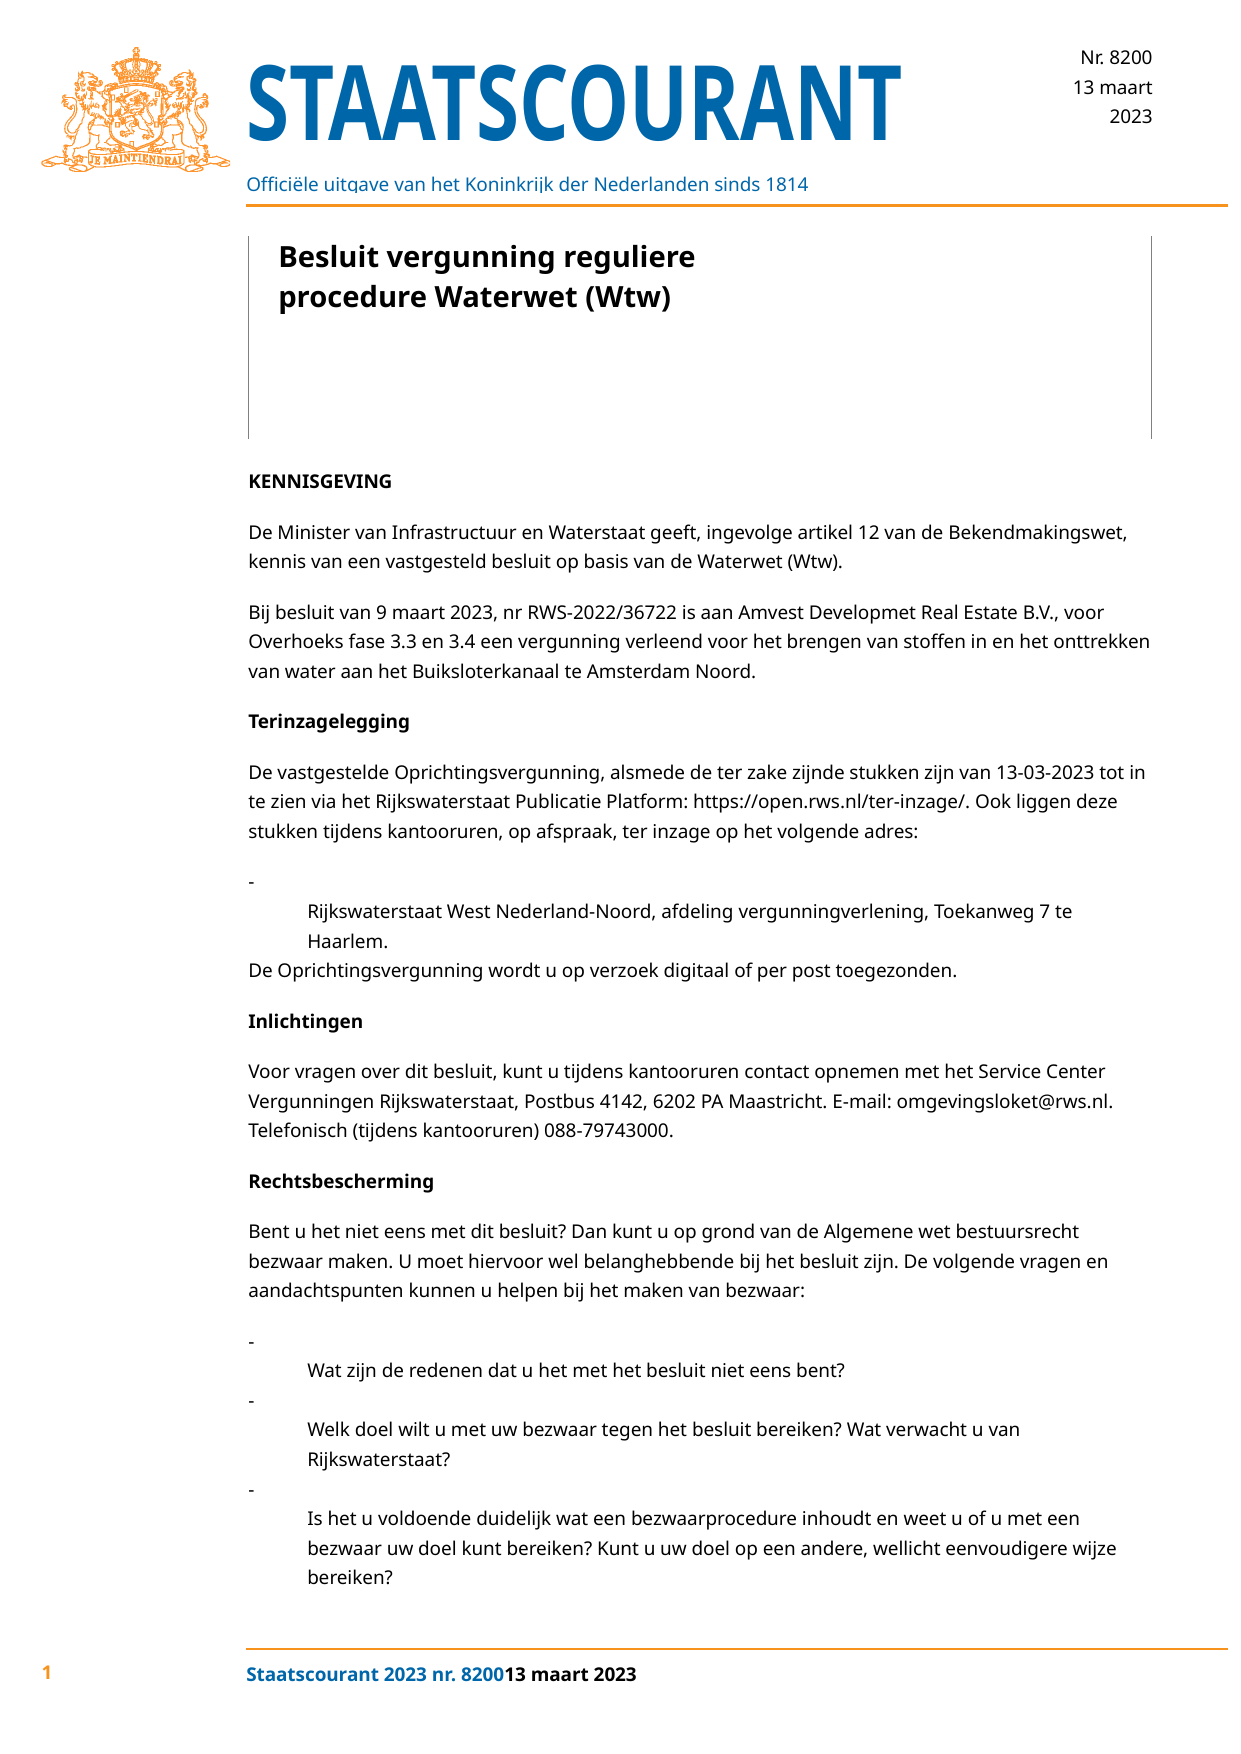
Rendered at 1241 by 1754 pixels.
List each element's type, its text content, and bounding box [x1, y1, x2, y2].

picture [912, 236, 1090, 414]
list Wat zijn de redenen dat u het met het besluit niet eens bent? [248, 1357, 1152, 1383]
text Bij besluit van 9 maart 2023, nr RWS-2022/36722 is aan Amvest Developmet Real Estate B.V., voor Overhoeks fase 3.3 en 3.4 een vergunning verleend voor het brengen van stoffen in en het onttrekken van water aan het Buiksloterkanaal te Amsterdam Noord. [248, 599, 1152, 684]
text De Oprichtingsvergunning wordt u op verzoek digitaal of per post toegezonden. [248, 957, 1152, 983]
text De vastgestelde Oprichtingsvergunning, alsmede de ter zake zijnde stukken zijn van 13-03-2023 tot in te zien via het Rijkswaterstaat Publicatie Platform: https://open.rws.nl/ter-inzage/. Ook liggen deze stukken tijdens kantooruren, op afspraak, ter inzage op het volgende adres: [248, 759, 1152, 844]
table_header [850, 414, 1151, 439]
text Inlichtingen [248, 1008, 1152, 1033]
table_header [850, 236, 912, 413]
text De Minister van Infrastructuur en Waterstaat geeft, ingevolge artikel 12 van de Bekendmakingswet, kennis van een vastgesteld besluit op basis van de Waterwet (Wtw). [248, 519, 1152, 574]
table_header [1090, 236, 1151, 413]
list Rijkswaterstaat West Nederland-Noord, afdeling vergunningverlening, Toekanweg 7 te Haarlem. [248, 898, 1152, 953]
picture [41, 47, 231, 172]
text KENNISGEVING [248, 469, 1152, 494]
text Voor vragen over dit besluit, kunt u tijdens kantooruren contact opnemen met het Service Center Vergunningen Rijkswaterstaat, Postbus 4142, 6202 PA Maastricht. E-mail: omgevingsloket@rws.nl. Telefonisch (tijdens kantooruren) 088-79743000. [248, 1058, 1152, 1143]
text Bent u het niet eens met dit besluit? Dan kunt u op grond van de Algemene wet bestuursrecht bezwaar maken. U moet hiervoor wel belanghebbende bij het besluit zijn. De volgende vragen en aandachtspunten kunnen u helpen bij het maken van bezwaar: [248, 1218, 1152, 1303]
text Rechtsbescherming [248, 1168, 1152, 1193]
table_header Besluit vergunning reguliere procedure Waterwet (Wtw) [249, 236, 850, 439]
text Terinzagelegging [248, 709, 1152, 734]
list Is het u voldoende duidelijk wat een bezwaarprocedure inhoudt en weet u of u met een bezwaar uw doel kunt bereiken? Kunt u uw doel op een andere, wellicht eenvoudigere wijze bereiken? [248, 1505, 1152, 1590]
list Welk doel wilt u met uw bezwaar tegen het besluit bereiken? Wat verwacht u van Rijkswaterstaat? [248, 1417, 1152, 1472]
